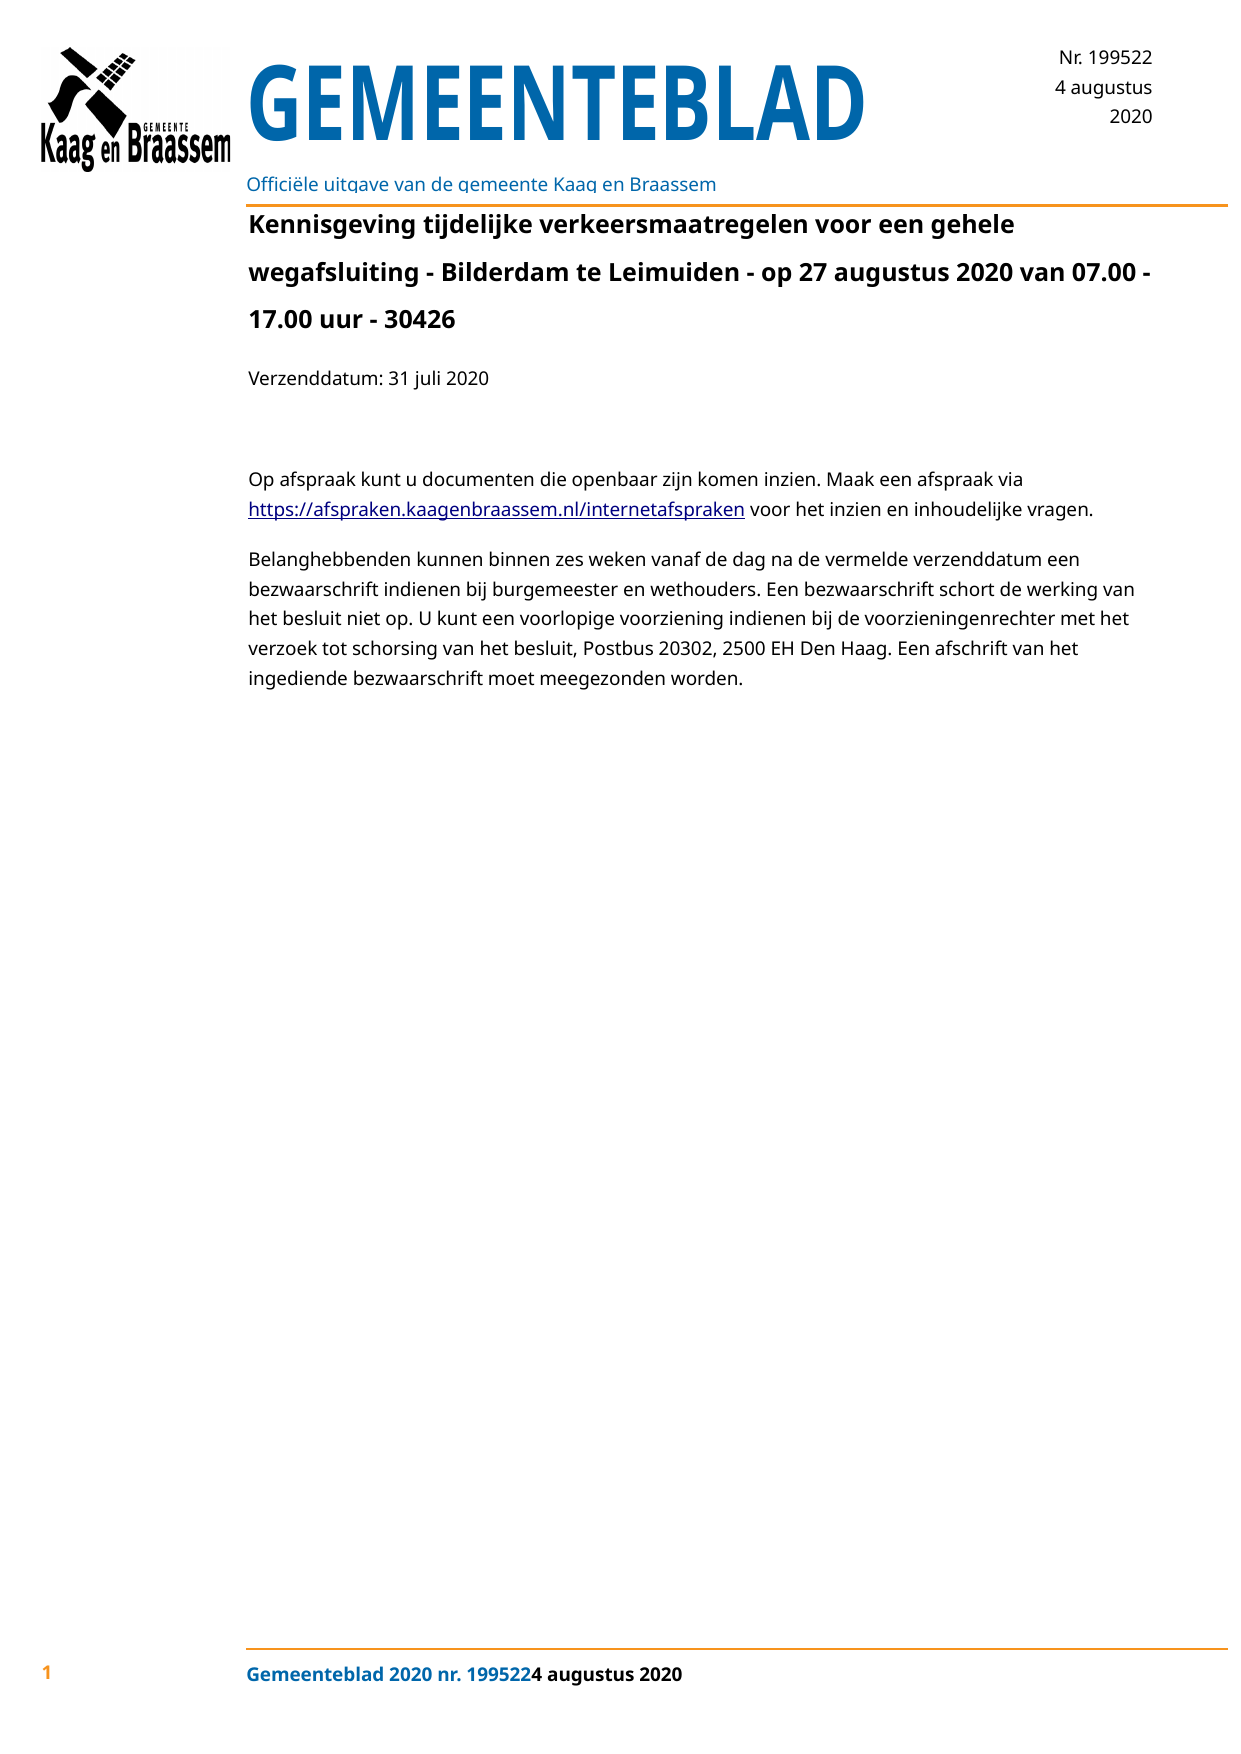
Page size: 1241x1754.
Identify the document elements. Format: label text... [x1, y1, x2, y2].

picture [41, 47, 231, 172]
text Kennisgeving tijdelijke verkeersmaatregelen voor een gehele wegafsluiting - Bilderdam te Leimuiden - op 27 augustus 2020 van 07.00 - 17.00 uur - 30426 [248, 207, 1152, 336]
text Op afspraak kunt u documenten die openbaar zijn komen inzien. Maak een afspraak via https://afspraken.kaagenbraassem.nl/internetafspraken voor het inzien en inhoudelijke vragen. [248, 466, 1152, 522]
text Belanghebbenden kunnen binnen zes weken vanaf de dag na de vermelde verzenddatum een bezwaarschrift indienen bij burgemeester en wethouders. Een bezwaarschrift schort de werking van het besluit niet op. U kunt een voorlopige voorziening indienen bij de voorzieningenrechter met het verzoek tot schorsing van het besluit, Postbus 20302, 2500 EH Den Haag. Een afschrift van het ingediende bezwaarschrift moet meegezonden worden. [248, 546, 1152, 690]
text Verzenddatum: 31 juli 2020 [248, 366, 1152, 391]
